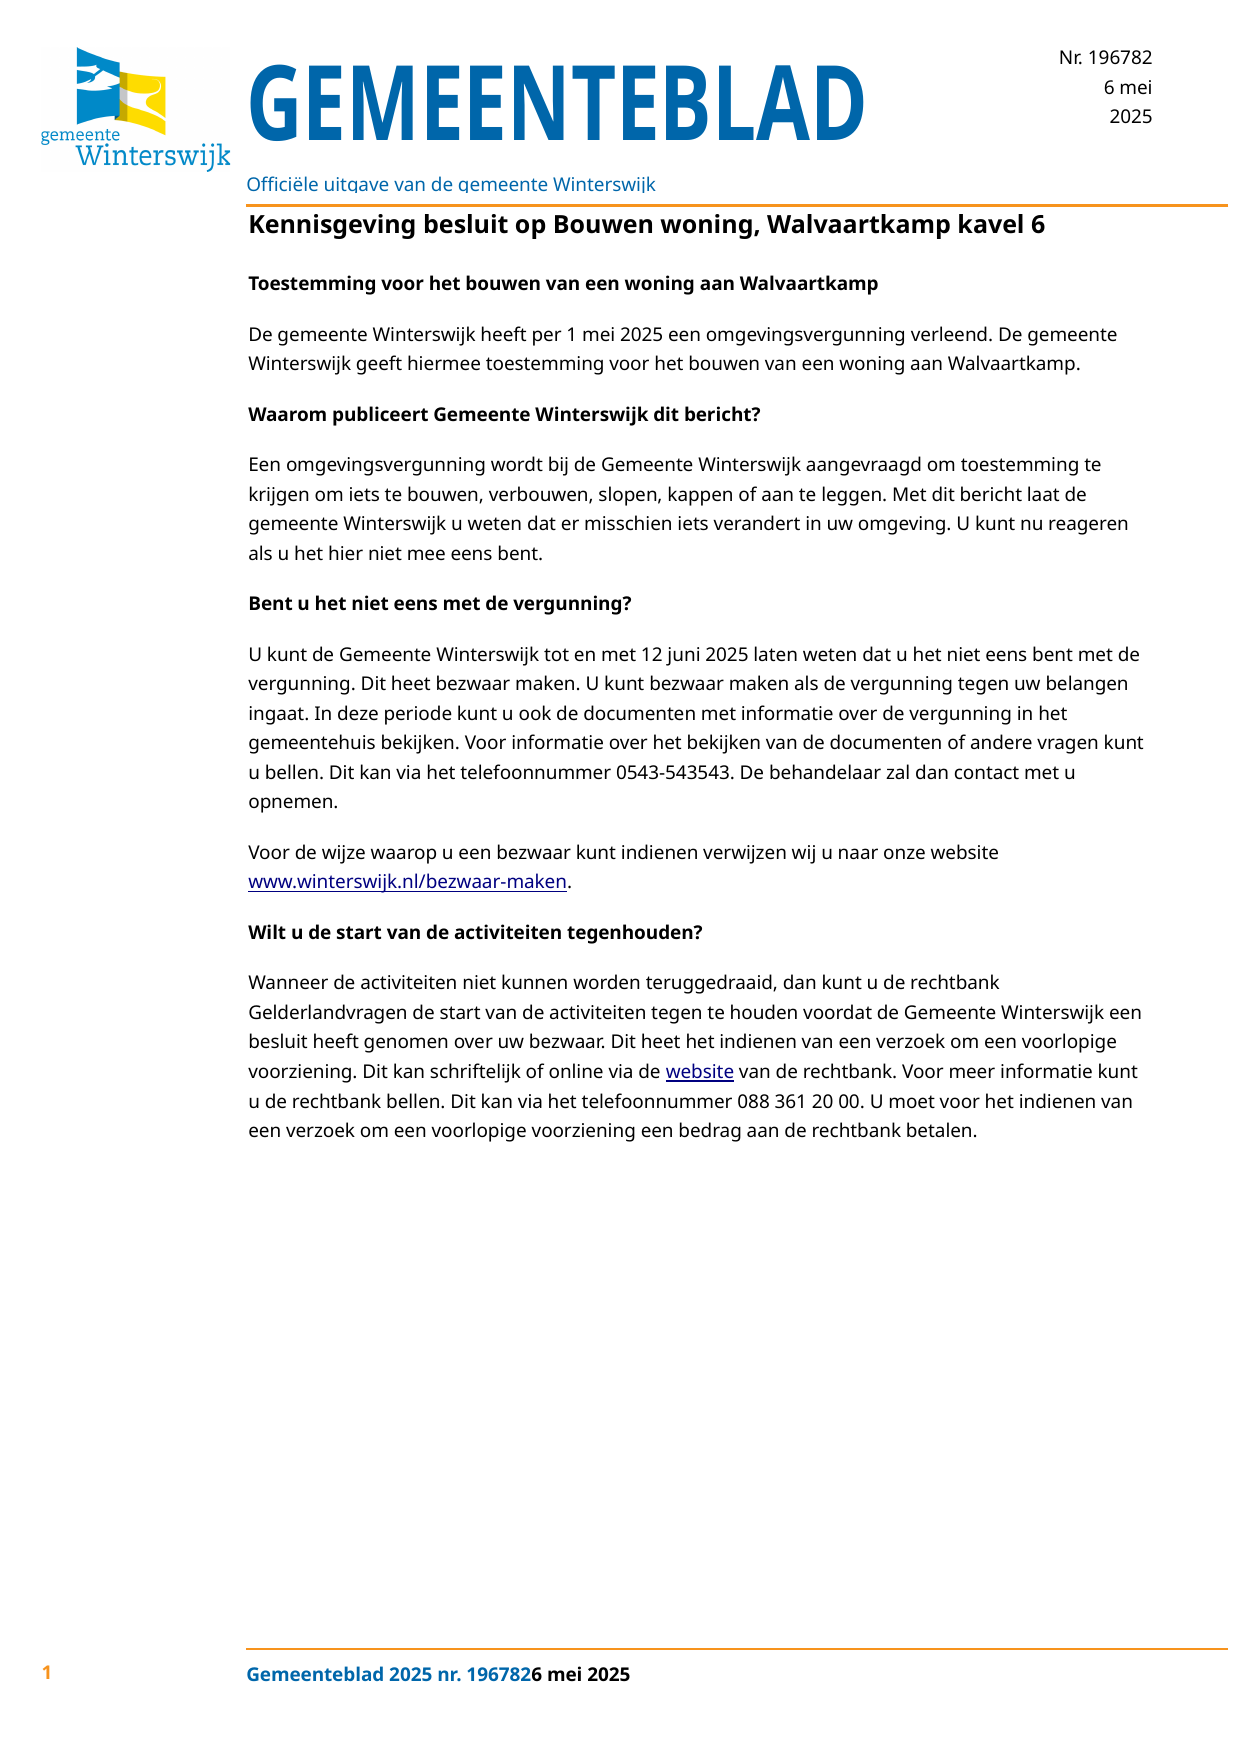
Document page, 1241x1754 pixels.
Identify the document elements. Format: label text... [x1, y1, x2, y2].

text Kennisgeving besluit op Bouwen woning, Walvaartkamp kavel 6 [248, 207, 1152, 241]
text De gemeente Winterswijk heeft per 1 mei 2025 een omgevingsvergunning verleend. De gemeente Winterswijk geeft hiermee toestemming voor het bouwen van een woning aan Walvaartkamp. [248, 321, 1152, 376]
text Een omgevingsvergunning wordt bij de Gemeente Winterswijk aangevraagd om toestemming te krijgen om iets te bouwen, verbouwen, slopen, kappen of aan te leggen. Met dit bericht laat de gemeente Winterswijk u weten dat er misschien iets verandert in uw omgeving. U kunt nu reageren als u het hier niet mee eens bent. [248, 451, 1152, 566]
text Wilt u de start van de activiteiten tegenhouden? [248, 919, 1152, 945]
text Voor de wijze waarop u een bezwaar kunt indienen verwijzen wij u naar onze website www.winterswijk.nl/bezwaar-maken. [248, 839, 1152, 894]
text Bent u het niet eens met de vergunning? [248, 590, 1152, 616]
text U kunt de Gemeente Winterswijk tot en met 12 juni 2025 laten weten dat u het niet eens bent met de vergunning. Dit heet bezwaar maken. U kunt bezwaar maken als de vergunning tegen uw belangen ingaat. In deze periode kunt u ook de documenten met informatie over de vergunning in het gemeentehuis bekijken. Voor informatie over het bekijken van de documenten of andere vragen kunt u bellen. Dit kan via het telefoonnummer 0543-543543. De behandelaar zal dan contact met u opnemen. [248, 641, 1152, 814]
text Toestemming voor het bouwen van een woning aan Walvaartkamp [248, 270, 1152, 296]
text Waarom publiceert Gemeente Winterswijk dit bericht? [248, 401, 1152, 426]
picture [41, 47, 231, 172]
text Wanneer de activiteiten niet kunnen worden teruggedraaid, dan kunt u de rechtbank Gelderlandvragen de start van de activiteiten tegen te houden voordat de Gemeente Winterswijk een besluit heeft genomen over uw bezwaar. Dit heet het indienen van een verzoek om een voorlopige voorziening. Dit kan schriftelijk of online via de website van de rechtbank. Voor meer informatie kunt u de rechtbank bellen. Dit kan via het telefoonnummer 088 361 20 00. U moet voor het indienen van een verzoek om een voorlopige voorziening een bedrag aan de rechtbank betalen. [248, 969, 1152, 1143]
picture [225, 153, 231, 162]
